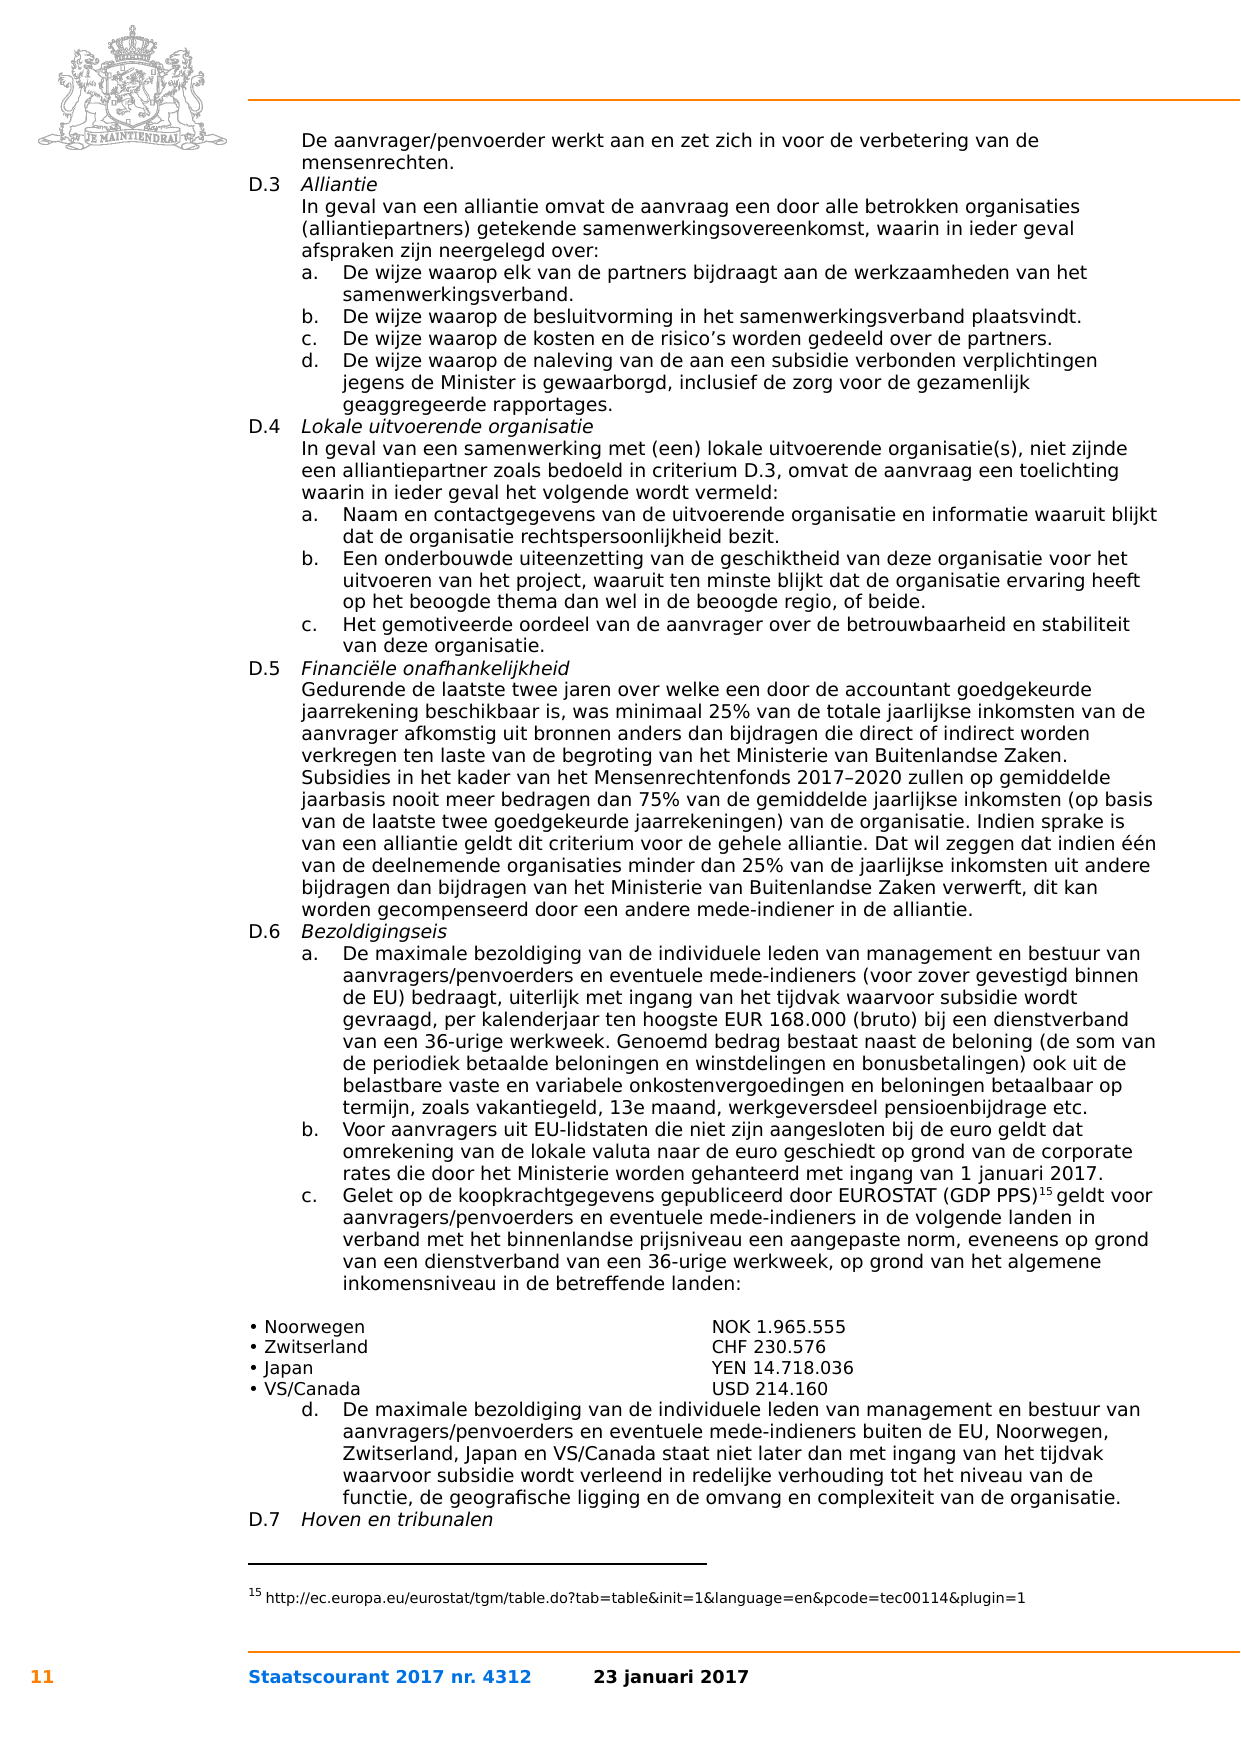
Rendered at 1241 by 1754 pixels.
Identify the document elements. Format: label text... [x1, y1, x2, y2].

text http://ec.europa.eu/eurostat/tgm/table.do?tab=table&init=1&language=en&pcode=tec00114&plugin=1 [248, 1586, 1163, 1608]
table_header NOK 1.965.555 [706, 1317, 1163, 1337]
picture [38, 25, 227, 150]
text b. De wijze waarop de besluitvorming in het samenwerkingsverband plaatsvindt. [301, 306, 1163, 328]
text a. De wijze waarop elk van de partners bijdraagt aan de werkzaamheden van het samenwerkingsverband. [301, 262, 1163, 306]
table_cell • Zwitserland [248, 1337, 706, 1358]
text D.3 Alliantie [248, 174, 1163, 196]
text c. De wijze waarop de kosten en de risico’s worden gedeeld over de partners. [301, 328, 1163, 350]
table_cell YEN 14.718.036 [706, 1358, 1163, 1378]
text Gedurende de laatste twee jaren over welke een door de accountant goedgekeurde jaarrekening beschikbaar is, was minimaal 25% van de totale jaarlijkse inkomsten van de aanvrager afkomstig uit bronnen anders dan bijdragen die direct of indirect worden verkregen ten laste van de begroting van het Ministerie van Buitenlandse Zaken. Subsidies in het kader van het Mensenrechtenfonds 2017–2020 zullen op gemiddelde jaarbasis nooit meer bedragen dan 75% van de gemiddelde jaarlijkse inkomsten (op basis van de laatste twee goedgekeurde jaarrekeningen) van de organisatie. Indien sprake is van een alliantie geldt dit criterium voor de gehele alliantie. Dat wil zeggen dat indien één van de deelnemende organisaties minder dan 25% van de jaarlijkse inkomsten uit andere bijdragen dan bijdragen van het Ministerie van Buitenlandse Zaken verwerft, dit kan worden gecompenseerd door een andere mede-indiener in de alliantie. [301, 679, 1163, 921]
text a. De maximale bezoldiging van de individuele leden van management en bestuur van aanvragers/penvoerders en eventuele mede-indieners (voor zover gevestigd binnen de EU) bedraagt, uiterlijk met ingang van het tijdvak waarvoor subsidie wordt gevraagd, per kalenderjaar ten hoogste EUR 168.000 (bruto) bij een dienstverband van een 36-urige werkweek. Genoemd bedrag bestaat naast de beloning (de som van de periodiek betaalde beloningen en winstdelingen en bonusbetalingen) ook uit de belastbare vaste en variabele onkostenvergoedingen en beloningen betaalbaar op termijn, zoals vakantiegeld, 13e maand, werkgeversdeel pensioenbijdrage etc. [301, 943, 1163, 1119]
table_cell • VS/Canada [248, 1379, 706, 1399]
text De aanvrager/penvoerder werkt aan en zet zich in voor de verbetering van de mensenrechten. [301, 130, 1163, 174]
table_header • Noorwegen [248, 1317, 706, 1337]
text D.7 Hoven en tribunalen [248, 1509, 1163, 1531]
text In geval van een samenwerking met (een) lokale uitvoerende organisatie(s), niet zijnde een alliantiepartner zoals bedoeld in criterium D.3, omvat de aanvraag een toelichting waarin in ieder geval het volgende wordt vermeld: [301, 438, 1163, 503]
table_cell CHF 230.576 [706, 1337, 1163, 1358]
text D.5 Financiële onafhankelijkheid [248, 657, 1163, 679]
text b. Voor aanvragers uit EU-lidstaten die niet zijn aangesloten bij de euro geldt dat omrekening van de lokale valuta naar de euro geschiedt op grond van de corporate rates die door het Ministerie worden gehanteerd met ingang van 1 januari 2017. [301, 1119, 1163, 1185]
text D.4 Lokale uitvoerende organisatie [248, 416, 1163, 438]
text d. De maximale bezoldiging van de individuele leden van management en bestuur van aanvragers/penvoerders en eventuele mede-indieners buiten de EU, Noorwegen, Zwitserland, Japan en VS/Canada staat niet later dan met ingang van het tijdvak waarvoor subsidie wordt verleend in redelijke verhouding tot het niveau van de functie, de geografische ligging en de omvang en complexiteit van de organisatie. [301, 1399, 1163, 1509]
table_cell USD 214.160 [706, 1379, 1163, 1399]
text c. Het gemotiveerde oordeel van de aanvrager over de betrouwbaarheid en stabiliteit van deze organisatie. [301, 613, 1163, 657]
text d. De wijze waarop de naleving van de aan een subsidie verbonden verplichtingen jegens de Minister is gewaarborgd, inclusief de zorg voor de gezamenlijk geaggregeerde rapportages. [301, 350, 1163, 416]
text In geval van een alliantie omvat de aanvraag een door alle betrokken organisaties (alliantiepartners) getekende samenwerkingsovereenkomst, waarin in ieder geval afspraken zijn neergelegd over: [301, 196, 1163, 262]
table_cell • Japan [248, 1358, 706, 1378]
text b. Een onderbouwde uiteenzetting van de geschiktheid van deze organisatie voor het uitvoeren van het project, waaruit ten minste blijkt dat de organisatie ervaring heeft op het beoogde thema dan wel in de beoogde regio, of beide. [301, 547, 1163, 613]
text a. Naam en contactgegevens van de uitvoerende organisatie en informatie waaruit blijkt dat de organisatie rechtspersoonlijkheid bezit. [301, 503, 1163, 547]
text D.6 Bezoldigingseis [248, 921, 1163, 943]
text c. Gelet op de koopkrachtgegevens gepubliceerd door EUROSTAT (GDP PPS)geldt voor aanvragers/penvoerders en eventuele mede-indieners in de volgende landen in verband met het binnenlandse prijsniveau een aangepaste norm, eveneens op grond van een dienstverband van een 36-urige werkweek, op grond van het algemene inkomensniveau in de betreffende landen: [301, 1185, 1163, 1295]
